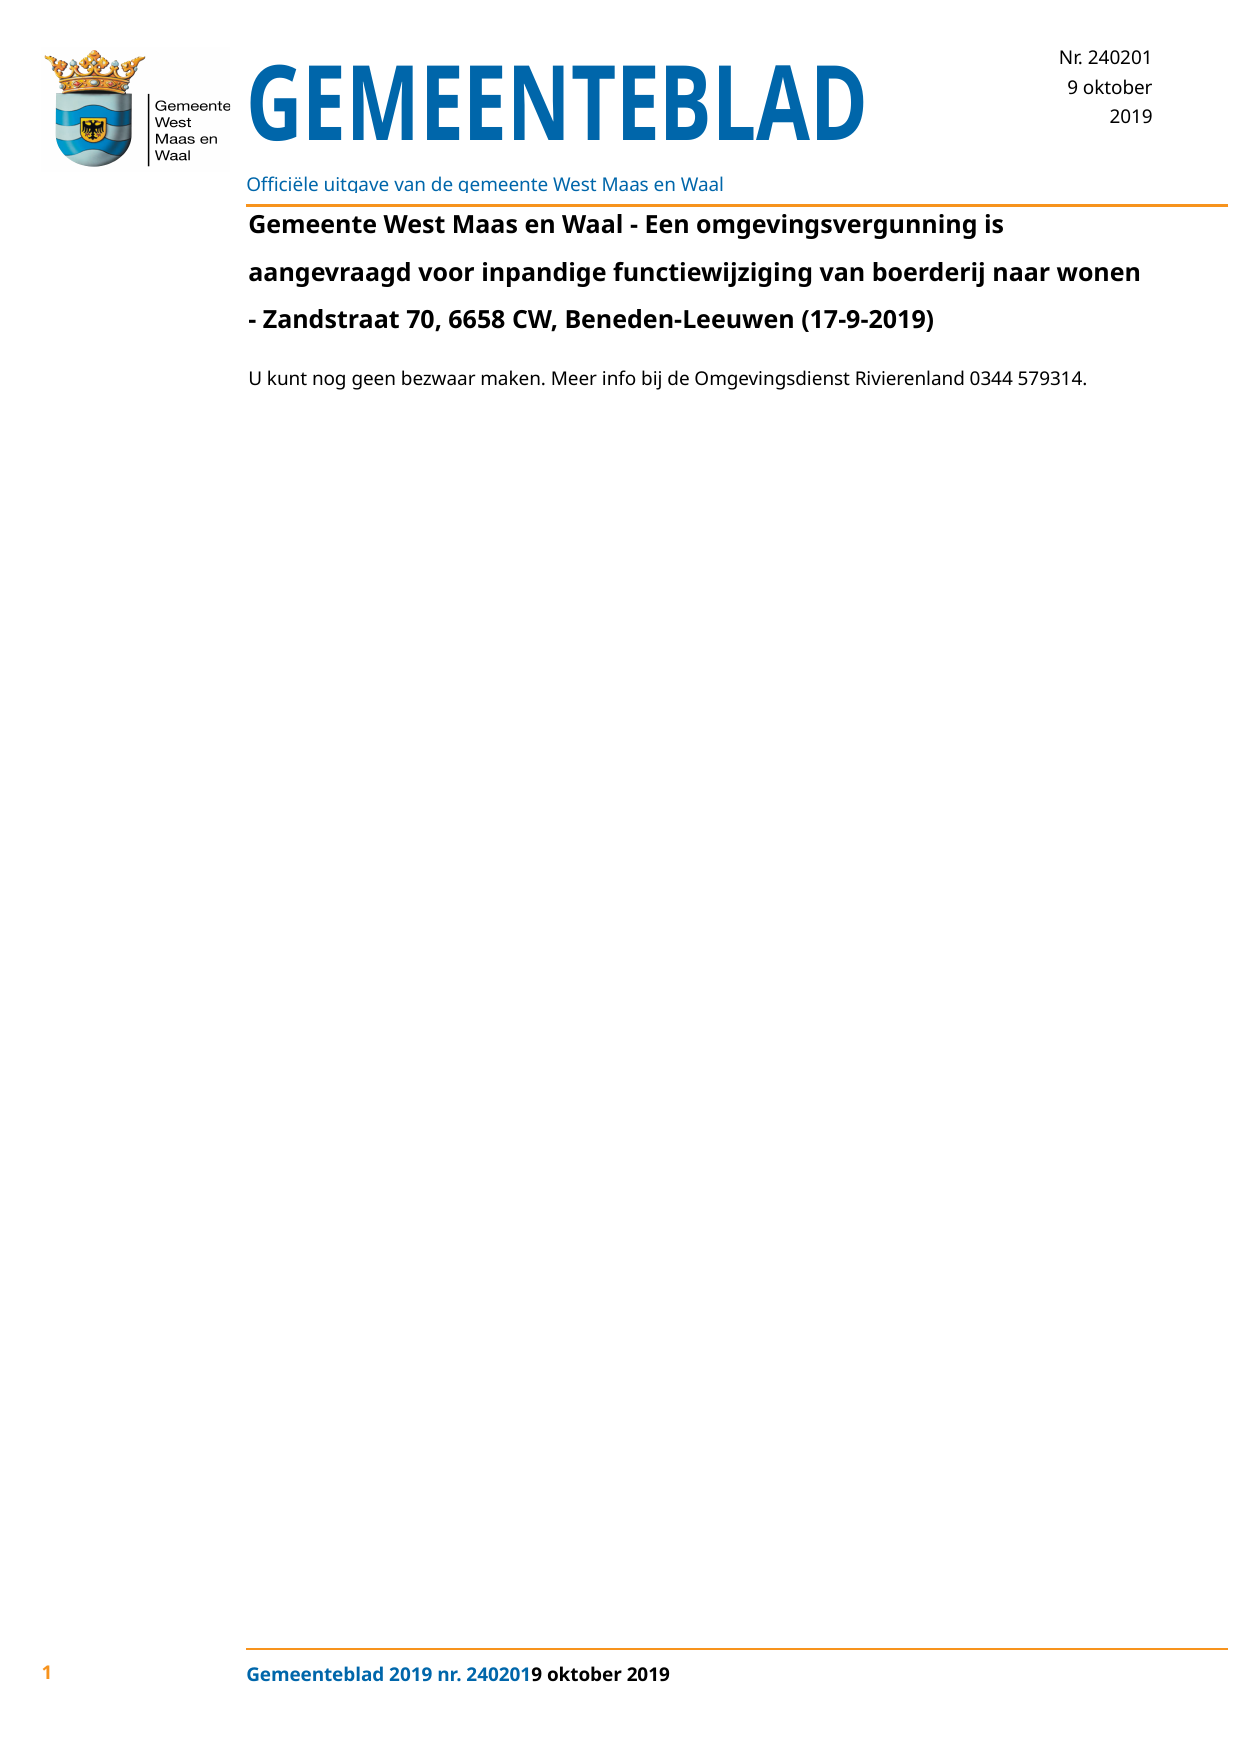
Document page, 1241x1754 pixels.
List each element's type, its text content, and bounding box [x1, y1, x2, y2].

text Gemeente West Maas en Waal - Een omgevingsvergunning is aangevraagd voor inpandige functiewijziging van boerderij naar wonen - Zandstraat 70, 6658 CW, Beneden-Leeuwen (17-9-2019) [248, 207, 1152, 336]
picture [41, 47, 231, 172]
text U kunt nog geen bezwaar maken. Meer info bij de Omgevingsdienst Rivierenland 0344 579314. [248, 366, 1152, 391]
